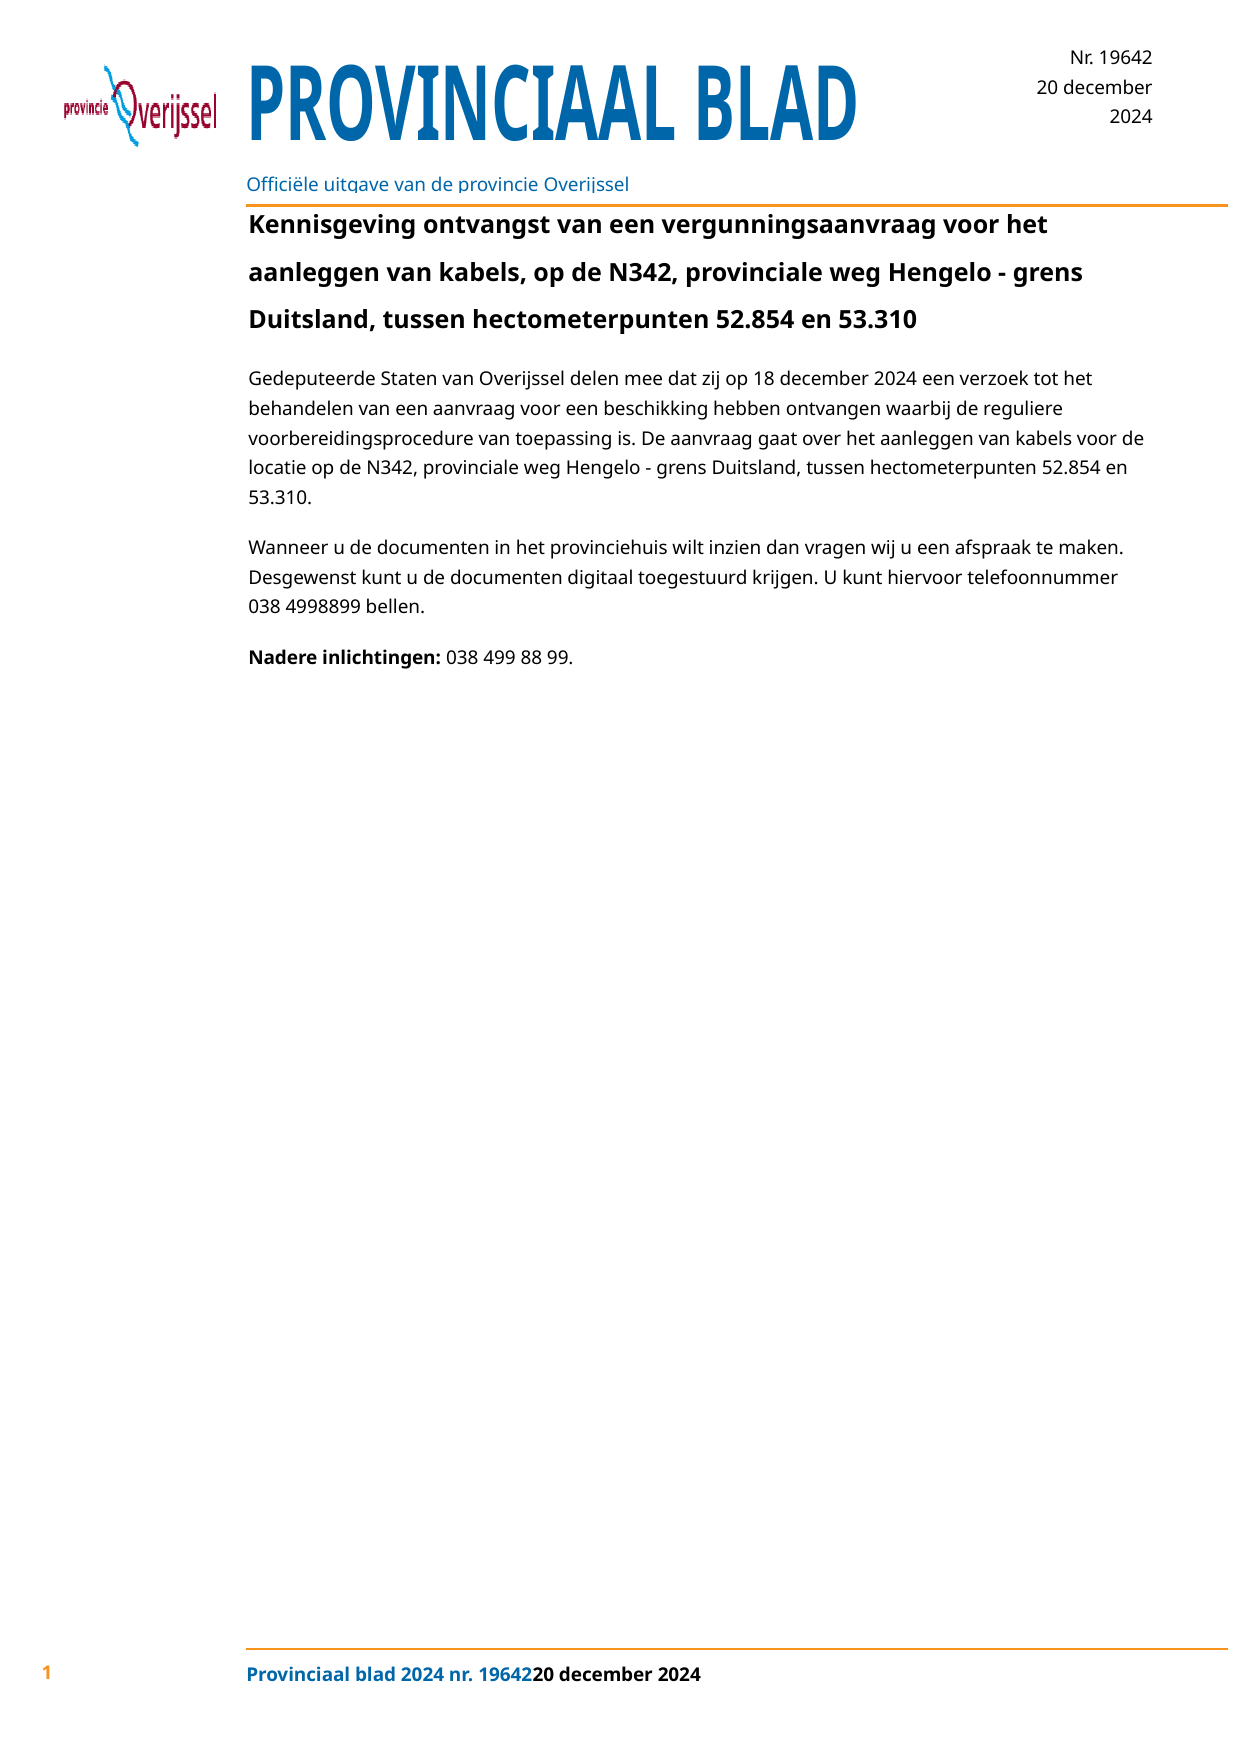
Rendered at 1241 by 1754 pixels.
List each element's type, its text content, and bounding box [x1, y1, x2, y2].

text Gedeputeerde Staten van Overijssel delen mee dat zij op 18 december 2024 een verzoek tot het behandelen van een aanvraag voor een beschikking hebben ontvangen waarbij de reguliere voorbereidingsprocedure van toepassing is. De aanvraag gaat over het aanleggen van kabels voor de locatie op de N342, provinciale weg Hengelo - grens Duitsland, tussen hectometerpunten 52.854 en 53.310. [248, 366, 1152, 509]
text Wanneer u de documenten in het provinciehuis wilt inzien dan vragen wij u een afspraak te maken. Desgewenst kunt u de documenten digitaal toegestuurd krijgen. U kunt hiervoor telefoonnummer 038 4998899 bellen. [248, 534, 1152, 619]
picture [41, 47, 231, 172]
text Nadere inlichtingen: 038 499 88 99. [248, 644, 1152, 669]
text Kennisgeving ontvangst van een vergunningsaanvraag voor het aanleggen van kabels, op de N342, provinciale weg Hengelo - grens Duitsland, tussen hectometerpunten 52.854 en 53.310 [248, 207, 1152, 336]
